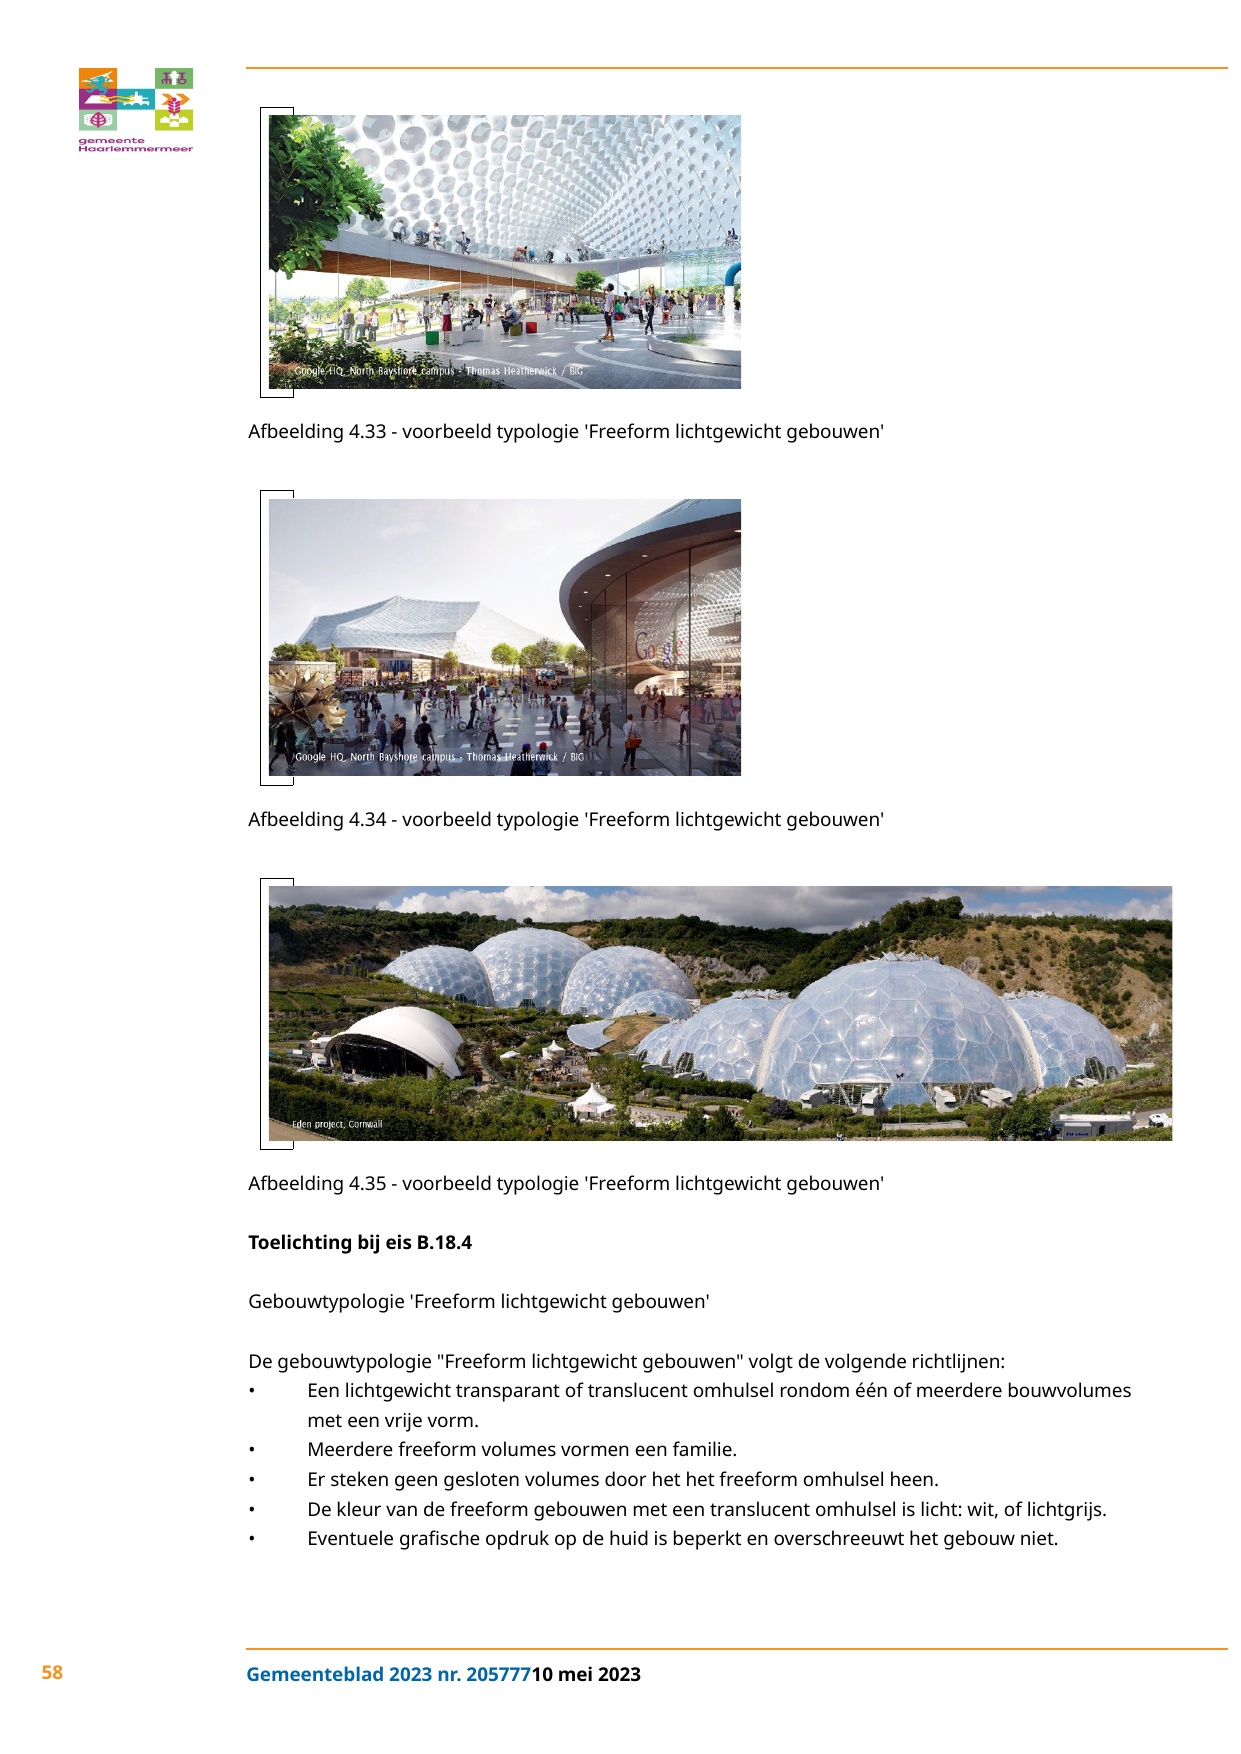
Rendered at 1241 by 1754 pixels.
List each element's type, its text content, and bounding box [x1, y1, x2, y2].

picture [268, 115, 742, 389]
text De gebouwtypologie "Freeform lichtgewicht gebouwen" volgt de volgende richtlijnen: [248, 1348, 1152, 1374]
picture [41, 47, 231, 172]
list Eventuele grafische opdruk op de huid is beperkt en overschreeuwt het gebouw niet. [248, 1525, 1152, 1551]
list Meerdere freeform volumes vormen een familie. [248, 1437, 1152, 1462]
list De kleur van de freeform gebouwen met een translucent omhulsel is licht: wit, of lichtgrijs. [248, 1496, 1152, 1522]
list Er steken geen gesloten volumes door het het freeform omhulsel heen. [248, 1466, 1152, 1492]
text Afbeelding 4.33 - voorbeeld typologie 'Freeform lichtgewicht gebouwen' [248, 419, 1152, 444]
list Een lichtgewicht transparant of translucent omhulsel rondom één of meerdere bouwvolumes met een vrije vorm. [248, 1377, 1152, 1433]
text Gebouwtypologie 'Freeform lichtgewicht gebouwen' [248, 1289, 1152, 1314]
text Afbeelding 4.35 - voorbeeld typologie 'Freeform lichtgewicht gebouwen' [248, 1170, 1152, 1196]
picture [268, 886, 1173, 1141]
picture [268, 498, 742, 777]
text Afbeelding 4.34 - voorbeeld typologie 'Freeform lichtgewicht gebouwen' [248, 807, 1152, 832]
text Toelichting bij eis B.18.4 [248, 1229, 1152, 1255]
